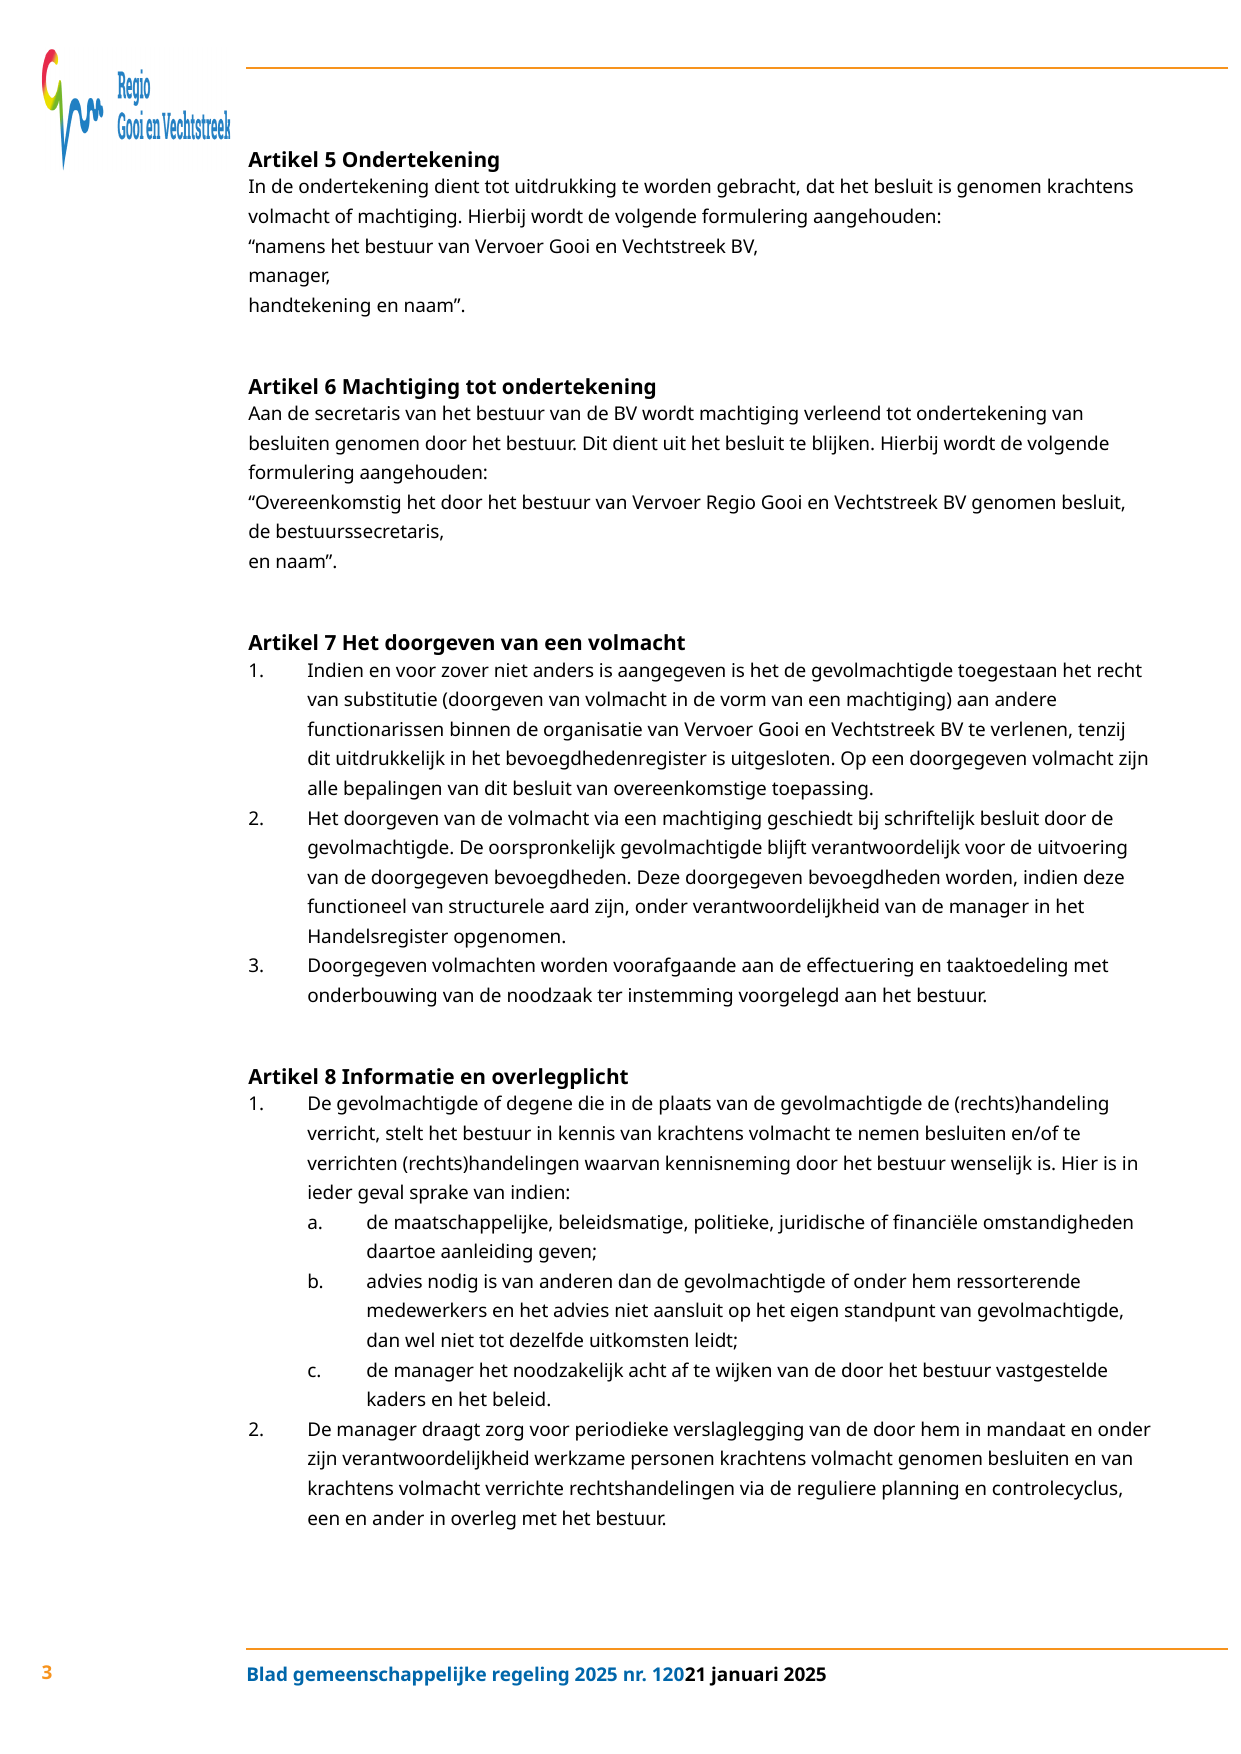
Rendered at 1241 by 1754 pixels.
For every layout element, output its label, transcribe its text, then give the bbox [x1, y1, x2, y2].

text Artikel 5 Ondertekening [248, 145, 1152, 174]
text Aan de secretaris van het bestuur van de BV wordt machtiging verleend tot ondertekening van besluiten genomen door het bestuur. Dit dient uit het besluit te blijken. Hierbij wordt de volgende formulering aangehouden: [248, 400, 1152, 485]
list de maatschappelijke, beleidsmatige, politieke, juridische of financiële omstandigheden daartoe aanleiding geven; [307, 1209, 1152, 1264]
list Het doorgeven van de volmacht via een machtiging geschiedt bij schriftelijk besluit door de gevolmachtigde. De oorspronkelijk gevolmachtigde blijft verantwoordelijk voor de uitvoering van de doorgegeven bevoegdheden. Deze doorgegeven bevoegdheden worden, indien deze functioneel van structurele aard zijn, onder verantwoordelijkheid van de manager in het Handelsregister opgenomen. [248, 805, 1152, 949]
text handtekening en naam”. [248, 292, 1152, 318]
list Doorgegeven volmachten worden voorafgaande aan de effectuering en taaktoedeling met onderbouwing van de noodzaak ter instemming voorgelegd aan het bestuur. [248, 953, 1152, 1008]
text de bestuurssecretaris, [248, 519, 1152, 544]
text Artikel 8 Informatie en overlegplicht [248, 1062, 1152, 1091]
picture [41, 47, 231, 172]
text manager, [248, 262, 1152, 288]
text en naam”. [248, 548, 1152, 574]
text Artikel 6 Machtiging tot ondertekening [248, 372, 1152, 400]
text “namens het bestuur van Vervoer Gooi en Vechtstreek BV, [248, 233, 1152, 258]
text “Overeenkomstig het door het bestuur van Vervoer Regio Gooi en Vechtstreek BV genomen besluit, [248, 489, 1152, 515]
list Indien en voor zover niet anders is aangegeven is het de gevolmachtigde toegestaan het recht van substitutie (doorgeven van volmacht in de vorm van een machtiging) aan andere functionarissen binnen de organisatie van Vervoer Gooi en Vechtstreek BV te verlenen, tenzij dit uitdrukkelijk in het bevoegdhedenregister is uitgesloten. Op een doorgegeven volmacht zijn alle bepalingen van dit besluit van overeenkomstige toepassing. [248, 657, 1152, 801]
list De gevolmachtigde of degene die in de plaats van de gevolmachtigde de (rechts)handeling verricht, stelt het bestuur in kennis van krachtens volmacht te nemen besluiten en/of te verrichten (rechts)handelingen waarvan kennisneming door het bestuur wenselijk is. Hier is in ieder geval sprake van indien: [248, 1091, 1152, 1205]
text Artikel 7 Het doorgeven van een volmacht [248, 628, 1152, 657]
list de manager het noodzakelijk acht af te wijken van de door het bestuur vastgestelde kaders en het beleid. [307, 1357, 1152, 1412]
list advies nodig is van anderen dan de gevolmachtigde of onder hem ressorterende medewerkers en het advies niet aansluit op het eigen standpunt van gevolmachtigde, dan wel niet tot dezelfde uitkomsten leidt; [307, 1268, 1152, 1353]
list De manager draagt zorg voor periodieke verslaglegging van de door hem in mandaat en onder zijn verantwoordelijkheid werkzame personen krachtens volmacht genomen besluiten en van krachtens volmacht verrichte rechtshandelingen via de reguliere planning en controlecyclus, een en ander in overleg met het bestuur. [248, 1416, 1152, 1531]
text In de ondertekening dient tot uitdrukking te worden gebracht, dat het besluit is genomen krachtens volmacht of machtiging. Hierbij wordt de volgende formulering aangehouden: [248, 174, 1152, 229]
